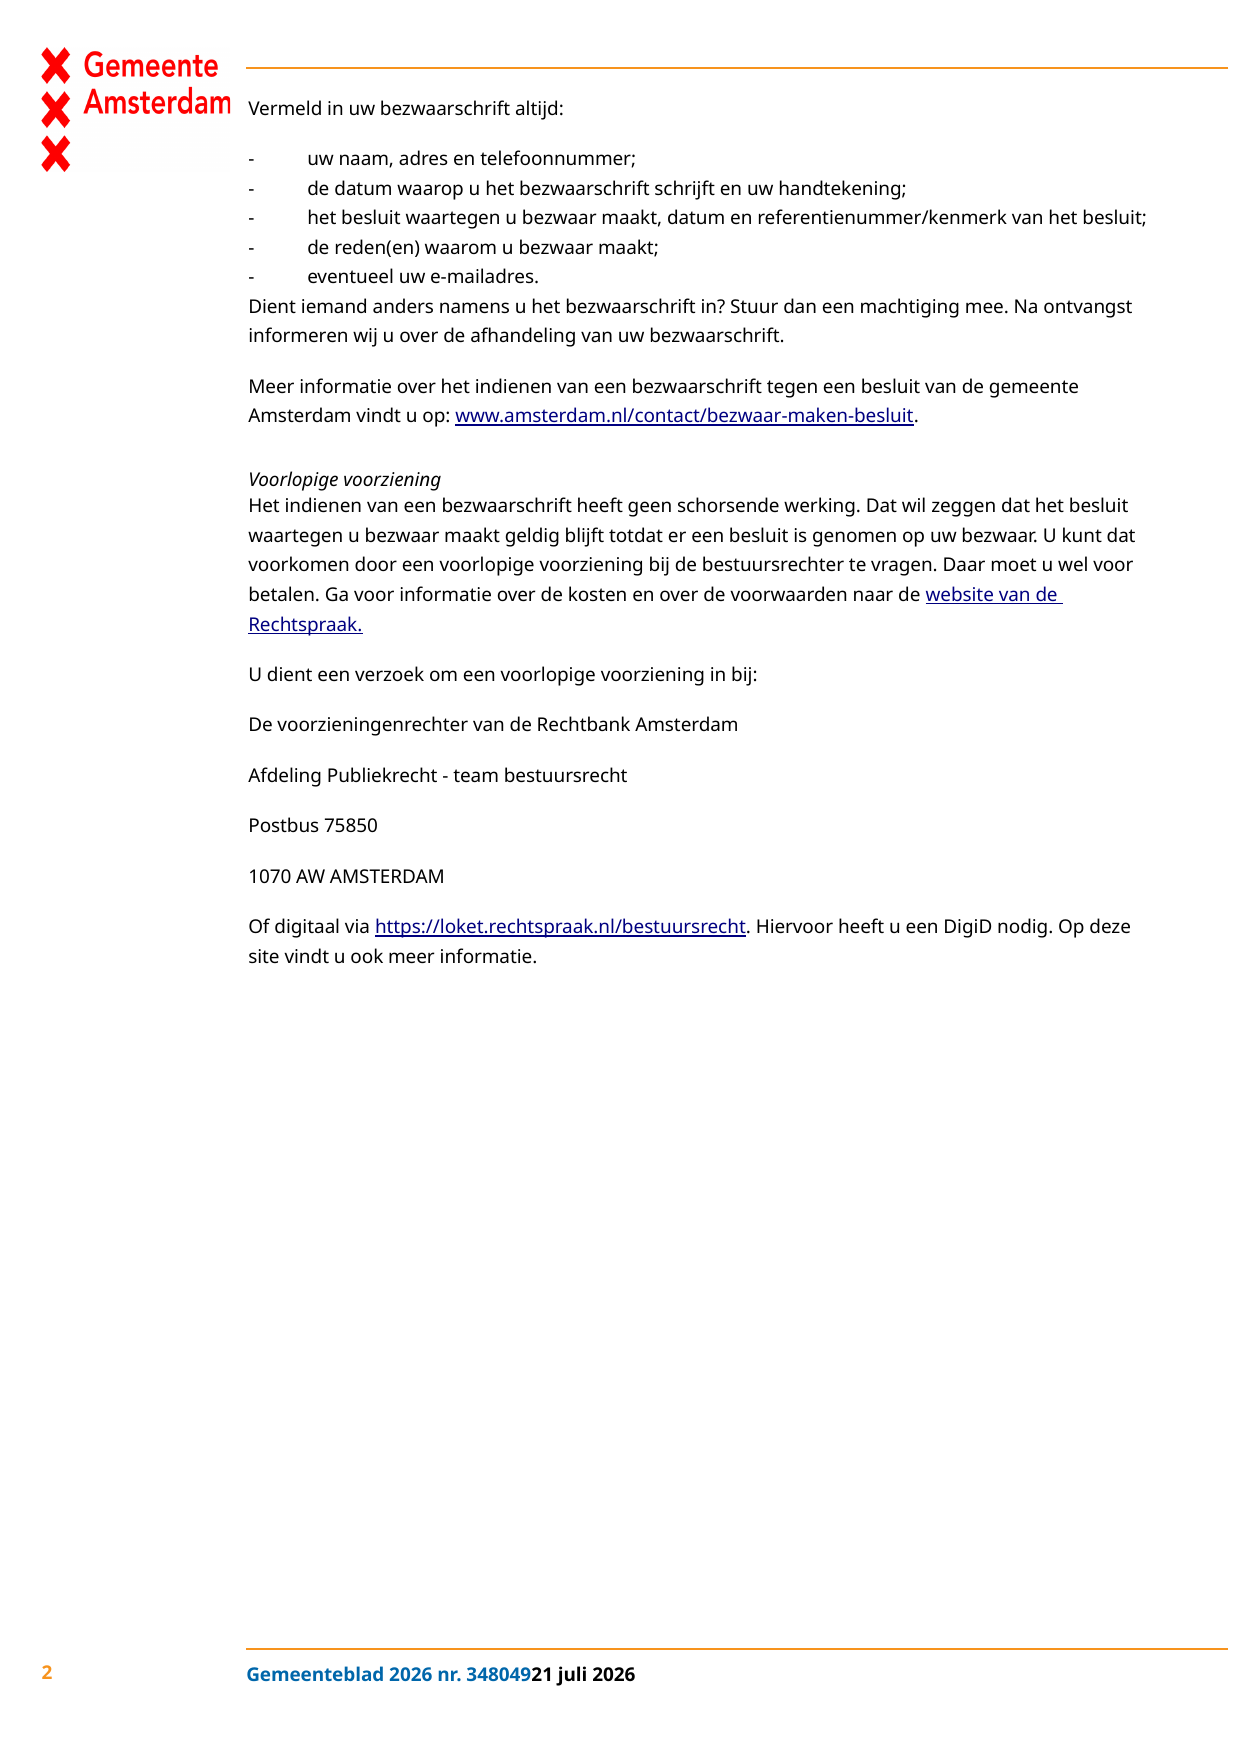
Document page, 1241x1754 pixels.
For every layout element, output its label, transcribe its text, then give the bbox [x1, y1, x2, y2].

list uw naam, adres en telefoonnummer; [248, 145, 1152, 171]
list het besluit waartegen u bezwaar maakt, datum en referentienummer/kenmerk van het besluit; [248, 204, 1152, 230]
text De voorzieningenrechter van de Rechtbank Amsterdam [248, 712, 1152, 737]
text Meer informatie over het indienen van een bezwaarschrift tegen een besluit van de gemeente Amsterdam vindt u op: www.amsterdam.nl/contact/bezwaar-maken-besluit. [248, 373, 1152, 428]
list eventueel uw e-mailadres. [248, 263, 1152, 289]
text Afdeling Publiekrecht - team bestuursrecht [248, 762, 1152, 788]
text Vermeld in uw bezwaarschrift altijd: [248, 95, 1152, 121]
picture [41, 47, 231, 172]
text Dient iemand anders namens u het bezwaarschrift in? Stuur dan een machtiging mee. Na ontvangst informeren wij u over de afhandeling van uw bezwaarschrift. [248, 293, 1152, 348]
list de reden(en) waarom u bezwaar maakt; [248, 234, 1152, 260]
list de datum waarop u het bezwaarschrift schrijft en uw handtekening; [248, 175, 1152, 201]
text Of digitaal via https://loket.rechtspraak.nl/bestuursrecht. Hiervoor heeft u een DigiD nodig. Op deze site vindt u ook meer informatie. [248, 913, 1152, 968]
text Postbus 75850 [248, 812, 1152, 838]
text Het indienen van een bezwaarschrift heeft geen schorsende werking. Dat wil zeggen dat het besluit waartegen u bezwaar maakt geldig blijft totdat er een besluit is genomen op uw bezwaar. U kunt dat voorkomen door een voorlopige voorziening bij de bestuursrechter te vragen. Daar moet u wel voor betalen. Ga voor informatie over de kosten en over de voorwaarden naar de website van de Rechtspraak. [248, 492, 1152, 636]
text U dient een verzoek om een voorlopige voorziening in bij: [248, 661, 1152, 687]
text 1070 AW AMSTERDAM [248, 863, 1152, 888]
text Voorlopige voorziening [248, 467, 1152, 492]
